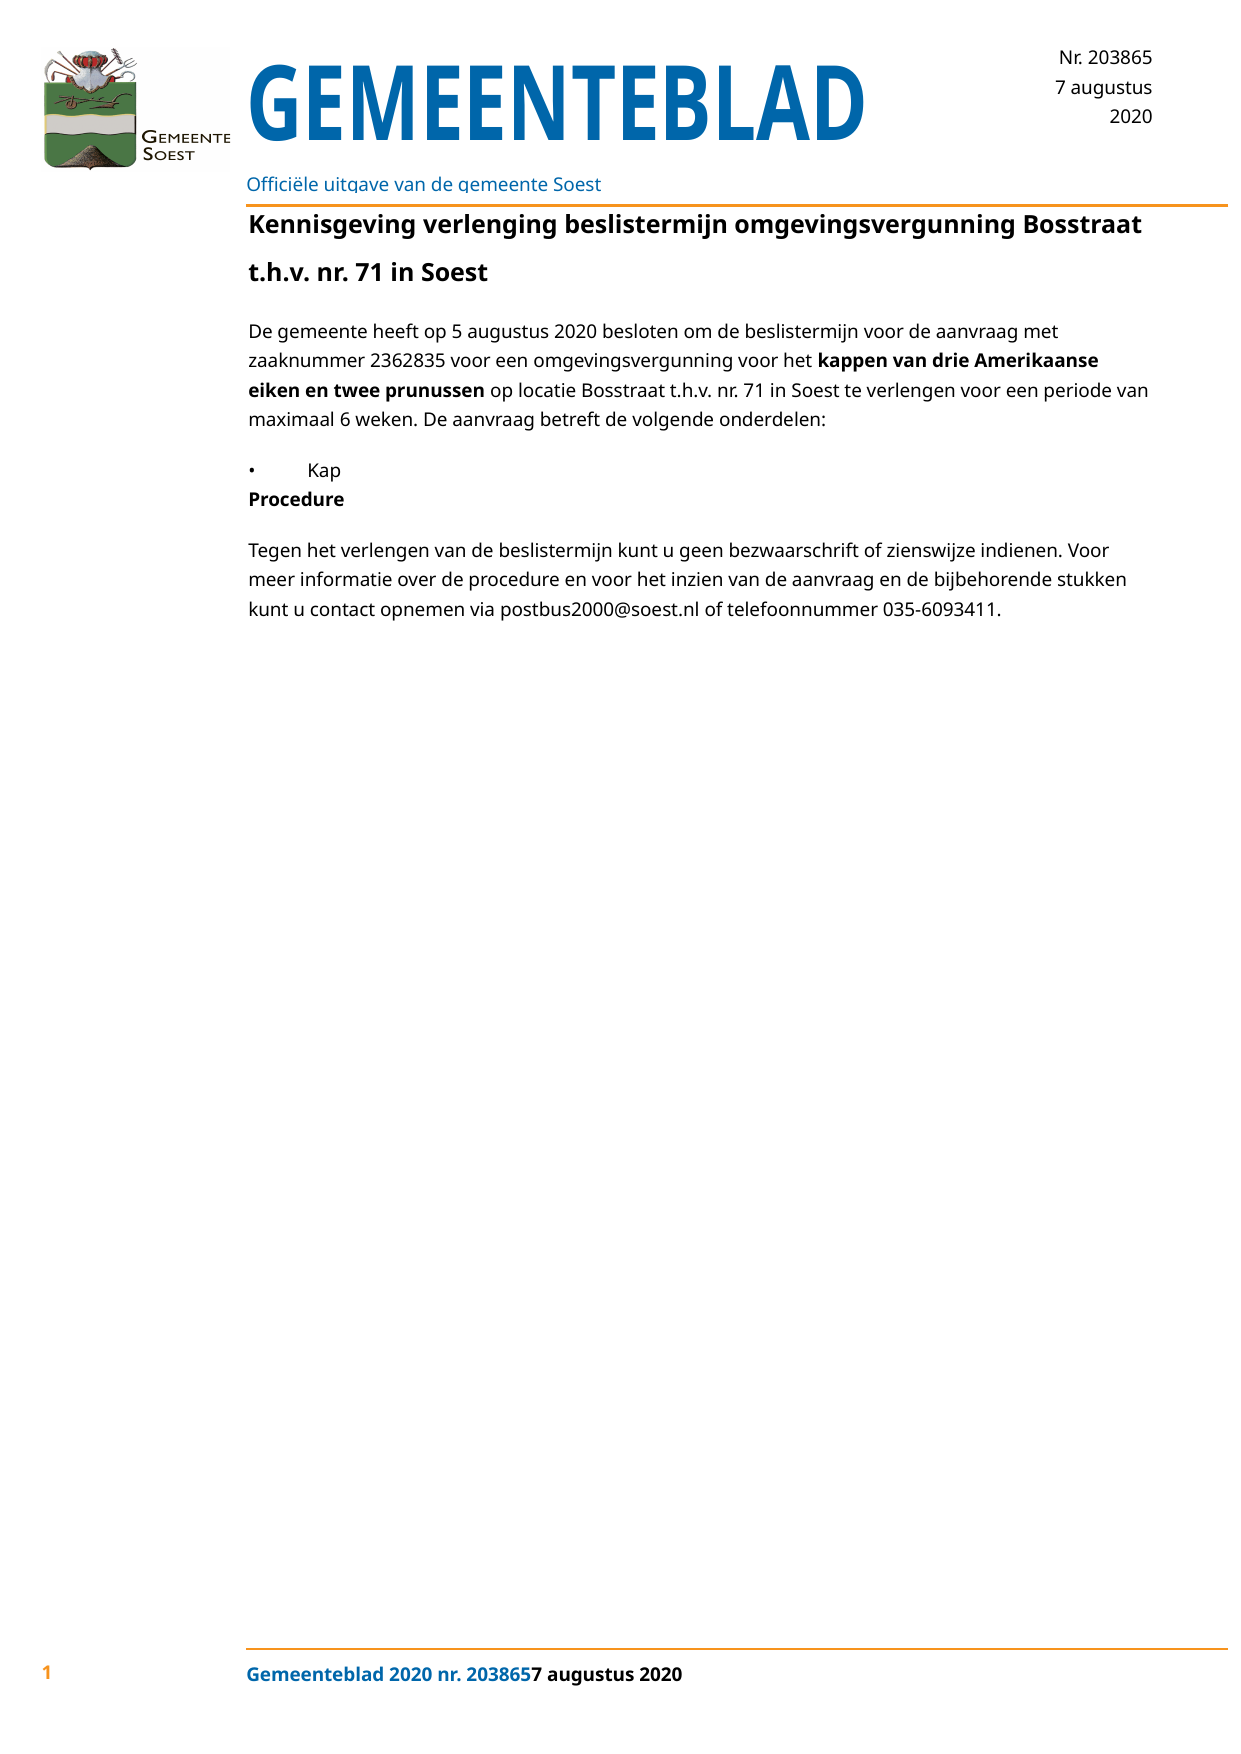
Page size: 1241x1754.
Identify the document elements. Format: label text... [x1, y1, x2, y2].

text Kennisgeving verlenging beslistermijn omgevingsvergunning Bosstraat t.h.v. nr. 71 in Soest [248, 207, 1152, 288]
picture [41, 47, 231, 172]
text Procedure [248, 487, 1152, 512]
text Tegen het verlengen van de beslistermijn kunt u geen bezwaarschrift of zienswijze indienen. Voor meer informatie over de procedure en voor het inzien van de aanvraag en de bijbehorende stukken kunt u contact opnemen via postbus2000@soest.nl of telefoonnummer 035-6093411. [248, 537, 1152, 622]
text De gemeente heeft op 5 augustus 2020 besloten om de beslistermijn voor de aanvraag met zaaknummer 2362835 voor een omgevingsvergunning voor het kappen van drie Amerikaanse eiken en twee prunussen op locatie Bosstraat t.h.v. nr. 71 in Soest te verlengen voor een periode van maximaal 6 weken. De aanvraag betreft de volgende onderdelen: [248, 318, 1152, 432]
list Kap [248, 457, 1152, 483]
